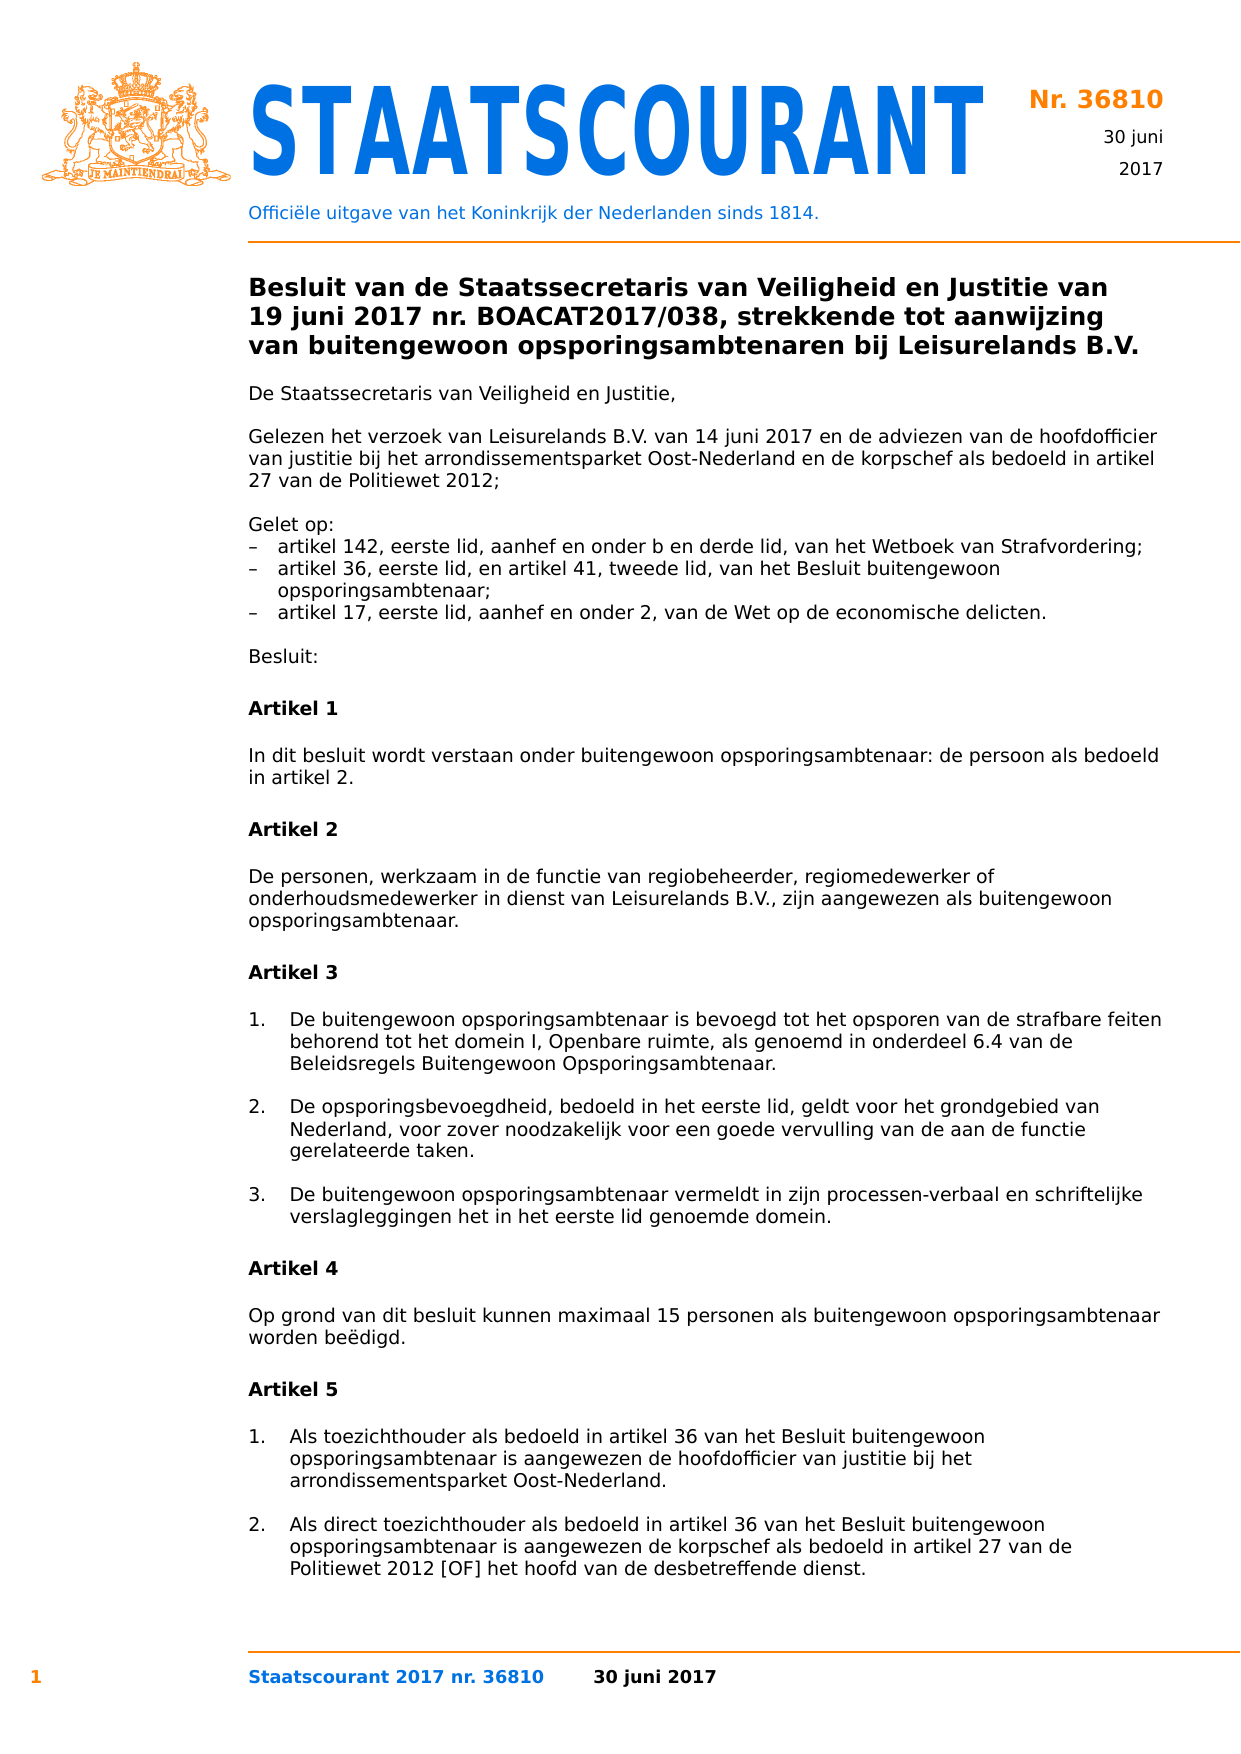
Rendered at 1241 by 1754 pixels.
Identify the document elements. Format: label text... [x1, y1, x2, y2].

subtitle Artikel 5 [248, 1379, 1163, 1401]
picture [41, 62, 231, 186]
table_cell 2017 [998, 153, 1240, 203]
text Gelezen het verzoek van Leisurelands B.V. van 14 juni 2017 en de adviezen van de hoofdofficier van justitie bij het arrondissementsparket Oost-Nederland en de korpschef als bedoeld in artikel 27 van de Politiewet 2012; [248, 426, 1163, 492]
text – artikel 17, eerste lid, aanhef en onder 2, van de Wet op de economische delicten. [248, 602, 1163, 624]
table_header STAATSCOURANT [248, 62, 998, 203]
text Gelet op: [248, 514, 1163, 536]
text Op grond van dit besluit kunnen maximaal 15 personen als buitengewoon opsporingsambtenaar worden beëdigd. [248, 1305, 1163, 1349]
table_cell 30 juni [998, 121, 1240, 153]
text – artikel 36, eerste lid, en artikel 41, tweede lid, van het Besluit buitengewoon opsporingsambtenaar; [248, 558, 1163, 602]
text 3. De buitengewoon opsporingsambtenaar vermeldt in zijn processen-verbaal en schriftelijke verslagleggingen het in het eerste lid genoemde domein. [248, 1184, 1163, 1228]
text 2. De opsporingsbevoegdheid, bedoeld in het eerste lid, geldt voor het grondgebied van Nederland, voor zover noodzakelijk voor een goede vervulling van de aan de functie gerelateerde taken. [248, 1096, 1163, 1162]
table_header Nr. 36810 [998, 62, 1240, 121]
text – artikel 142, eerste lid, aanhef en onder b en derde lid, van het Wetboek van Strafvordering; [248, 536, 1163, 558]
text 1. Als toezichthouder als bedoeld in artikel 36 van het Besluit buitengewoon opsporingsambtenaar is aangewezen de hoofdofficier van justitie bij het arrondissementsparket Oost-Nederland. [248, 1426, 1163, 1492]
subtitle Besluit van de Staatssecretaris van Veiligheid en Justitie van 19 juni 2017 nr. BOACAT2017/038, strekkende tot aanwijzing van buitengewoon opsporingsambtenaren bij Leisurelands B.V. [248, 273, 1163, 361]
text In dit besluit wordt verstaan onder buitengewoon opsporingsambtenaar: de persoon als bedoeld in artikel 2. [248, 745, 1163, 789]
table_cell Officiële uitgave van het Koninkrijk der Nederlanden sinds 1814. [248, 203, 1240, 241]
table_header [25, 62, 248, 241]
subtitle Artikel 4 [248, 1258, 1163, 1280]
text 2. Als direct toezichthouder als bedoeld in artikel 36 van het Besluit buitengewoon opsporingsambtenaar is aangewezen de korpschef als bedoeld in artikel 27 van de Politiewet 2012 [OF] het hoofd van de desbetreffende dienst. [248, 1514, 1163, 1580]
subtitle Artikel 2 [248, 819, 1163, 841]
subtitle Artikel 3 [248, 962, 1163, 984]
text Besluit: [248, 646, 1163, 668]
text De personen, werkzaam in de functie van regiobeheerder, regiomedewerker of onderhoudsmedewerker in dienst van Leisurelands B.V., zijn aangewezen als buitengewoon opsporingsambtenaar. [248, 866, 1163, 932]
subtitle Artikel 1 [248, 698, 1163, 720]
text De Staatssecretaris van Veiligheid en Justitie, [248, 382, 1163, 404]
text 1. De buitengewoon opsporingsambtenaar is bevoegd tot het opsporen van de strafbare feiten behorend tot het domein I, Openbare ruimte, als genoemd in onderdeel 6.4 van de Beleidsregels Buitengewoon Opsporingsambtenaar. [248, 1009, 1163, 1074]
